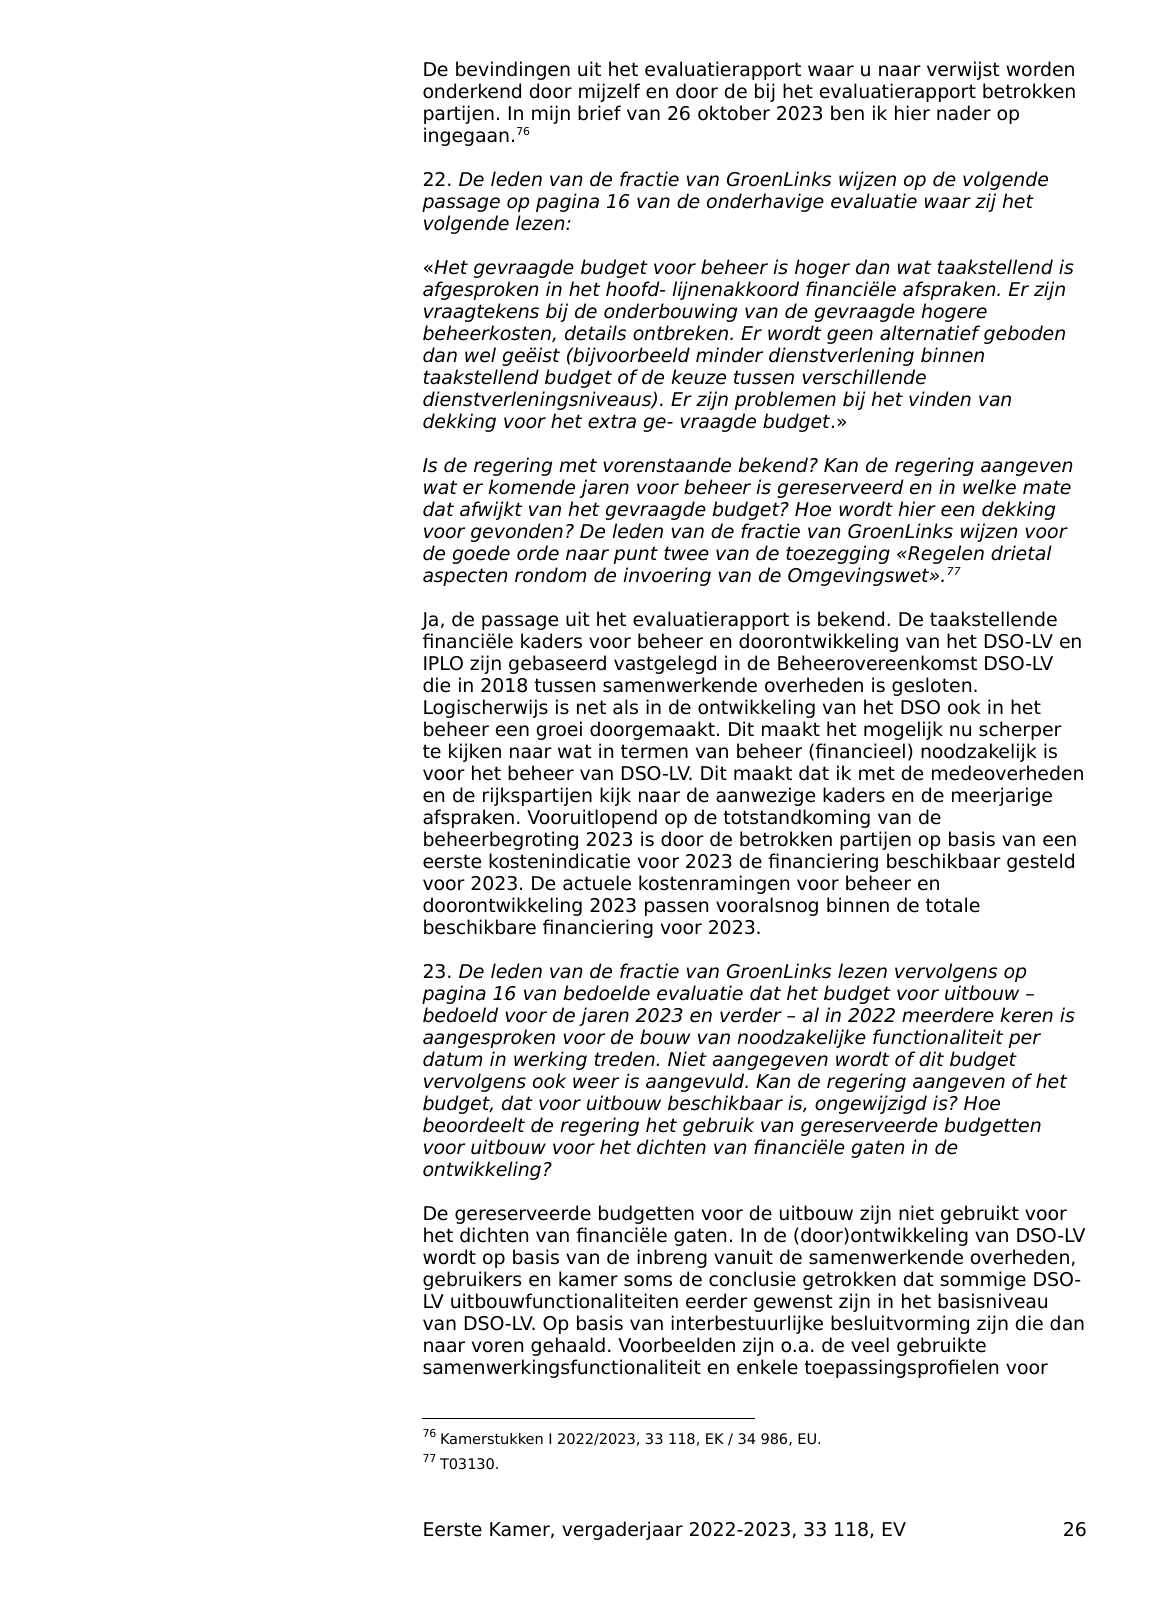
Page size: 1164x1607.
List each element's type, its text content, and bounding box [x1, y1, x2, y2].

text De gereserveerde budgetten voor de uitbouw zijn niet gebruikt voor het dichten van financiële gaten. In de (door)ontwikkeling van DSO-LV wordt op basis van de inbreng vanuit de samenwerkende overheden, gebruikers en kamer soms de conclusie getrokken dat sommige DSO-LV uitbouwfunctionaliteiten eerder gewenst zijn in het basisniveau van DSO-LV. Op basis van interbestuurlijke besluitvorming zijn die dan naar voren gehaald. Voorbeelden zijn o.a. de veel gebruikte samenwerkingsfunctionaliteit en enkele toepassingsprofielen voor [422, 1203, 1087, 1379]
text De bevindingen uit het evaluatierapport waar u naar verwijst worden onderkend door mijzelf en door de bij het evaluatierapport betrokken partijen. In mijn brief van 26 oktober 2023 ben ik hier nader op ingegaan. [422, 59, 1087, 147]
text Is de regering met vorenstaande bekend? Kan de regering aangeven wat er komende jaren voor beheer is gereserveerd en in welke mate dat afwijkt van het gevraagde budget? Hoe wordt hier een dekking voor gevonden? De leden van de fractie van GroenLinks wijzen voor de goede orde naar punt twee van de toezegging «Regelen drietal aspecten rondom de invoering van de Omgevingswet». [422, 455, 1087, 587]
text Ja, de passage uit het evaluatierapport is bekend. De taakstellende financiële kaders voor beheer en doorontwikkeling van het DSO-LV en IPLO zijn gebaseerd vastgelegd in de Beheerovereenkomst DSO-LV die in 2018 tussen samenwerkende overheden is gesloten. Logischerwijs is net als in de ontwikkeling van het DSO ook in het beheer een groei doorgemaakt. Dit maakt het mogelijk nu scherper te kijken naar wat in termen van beheer (financieel) noodzakelijk is voor het beheer van DSO-LV. Dit maakt dat ik met de medeoverheden en de rijkspartijen kijk naar de aanwezige kaders en de meerjarige afspraken. Vooruitlopend op de totstandkoming van de beheerbegroting 2023 is door de betrokken partijen op basis van een eerste kostenindicatie voor 2023 de financiering beschikbaar gesteld voor 2023. De actuele kostenramingen voor beheer en doorontwikkeling 2023 passen vooralsnog binnen de totale beschikbare financiering voor 2023. [422, 609, 1087, 939]
text «Het gevraagde budget voor beheer is hoger dan wat taakstellend is afgesproken in het hoofd- lijnenakkoord financiële afspraken. Er zijn vraagtekens bij de onderbouwing van de gevraagde hogere beheerkosten, details ontbreken. Er wordt geen alternatief geboden dan wel geëist (bijvoorbeeld minder dienstverlening binnen taakstellend budget of de keuze tussen verschillende dienstverleningsniveaus). Er zijn problemen bij het vinden van dekking voor het extra ge- vraagde budget.» [422, 257, 1087, 433]
text 23. De leden van de fractie van GroenLinks lezen vervolgens op pagina 16 van bedoelde evaluatie dat het budget voor uitbouw – bedoeld voor de jaren 2023 en verder – al in 2022 meerdere keren is aangesproken voor de bouw van noodzakelijke functionaliteit per datum in werking treden. Niet aangegeven wordt of dit budget vervolgens ook weer is aangevuld. Kan de regering aangeven of het budget, dat voor uitbouw beschikbaar is, ongewijzigd is? Hoe beoordeelt de regering het gebruik van gereserveerde budgetten voor uitbouw voor het dichten van financiële gaten in de ontwikkeling? [422, 961, 1087, 1181]
text T03130. [422, 1452, 1087, 1474]
text Kamerstukken I 2022/2023, 33 118, EK / 34 986, EU. [422, 1427, 1087, 1449]
text 22. De leden van de fractie van GroenLinks wijzen op de volgende passage op pagina 16 van de onderhavige evaluatie waar zij het volgende lezen: [422, 169, 1087, 235]
